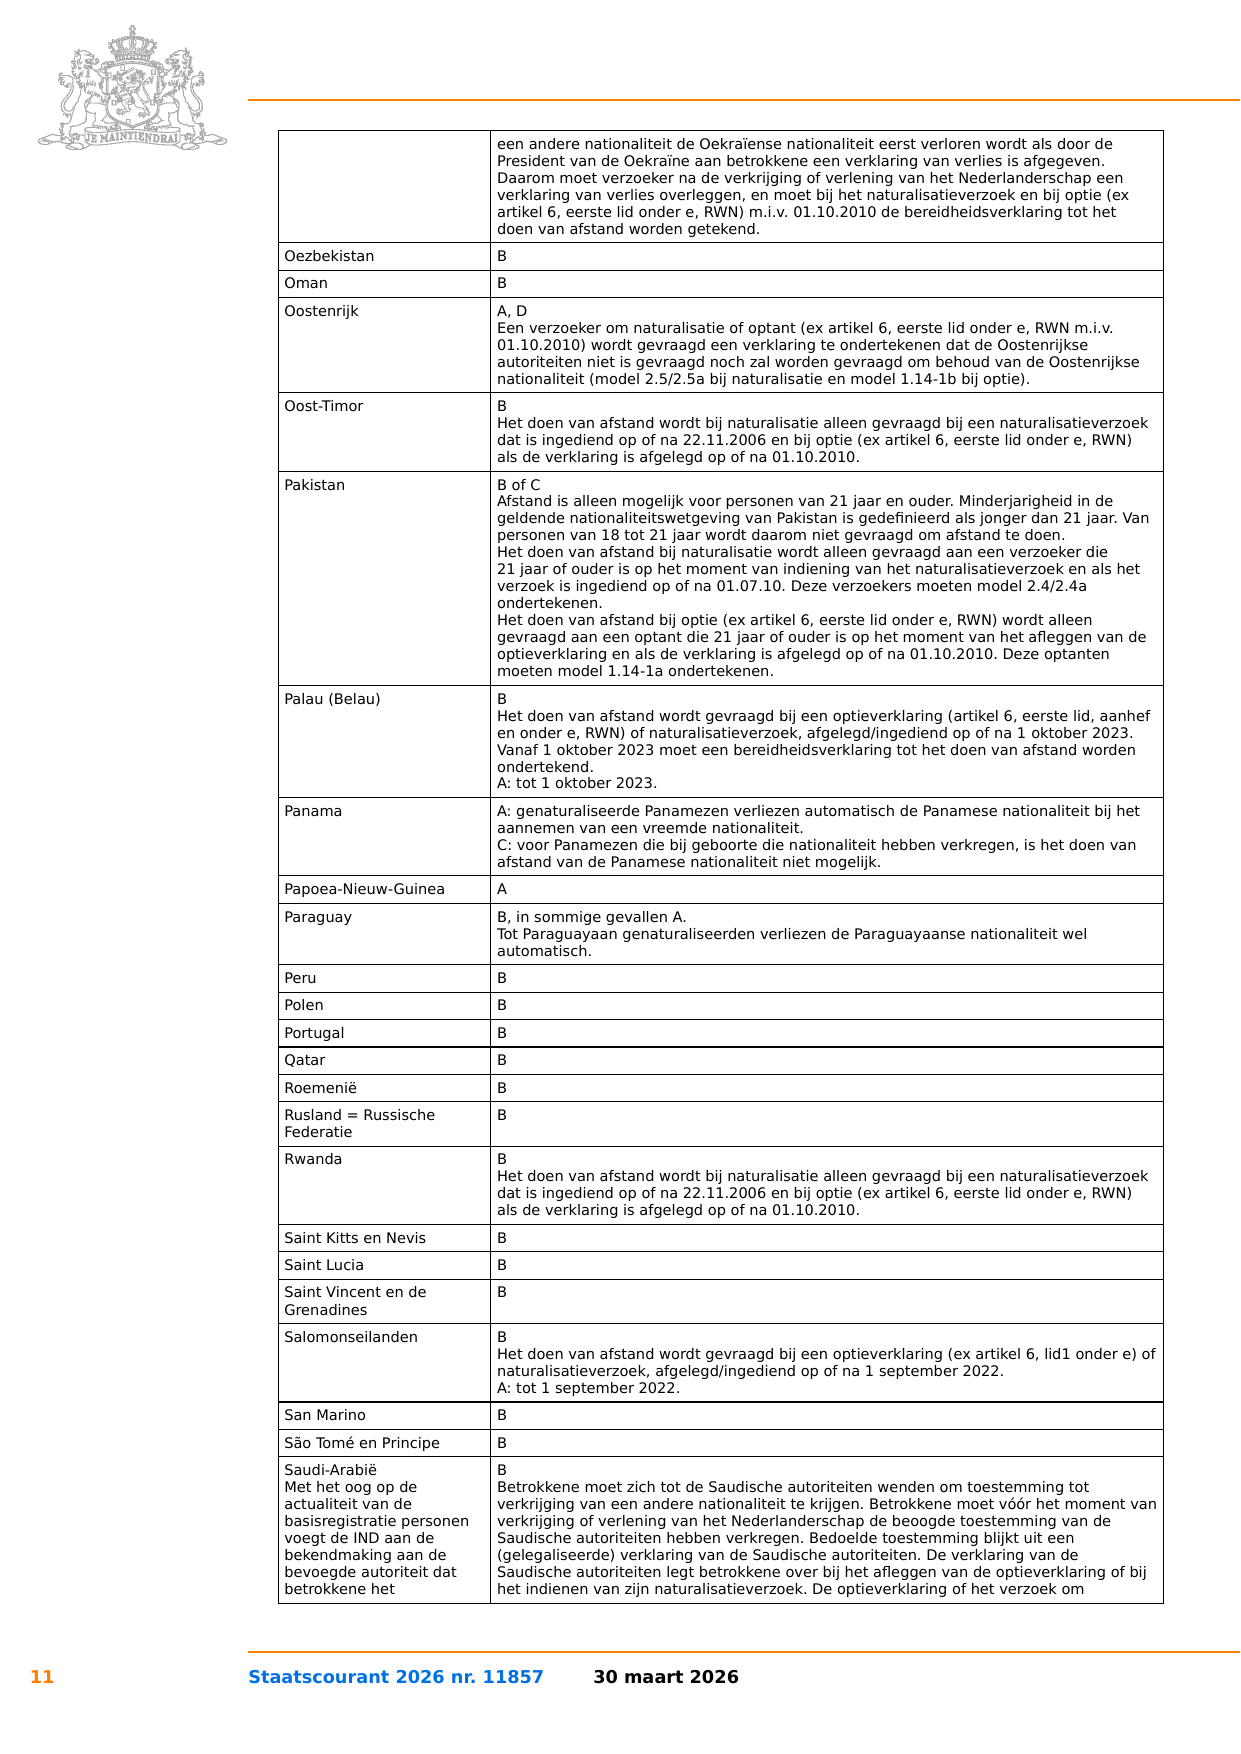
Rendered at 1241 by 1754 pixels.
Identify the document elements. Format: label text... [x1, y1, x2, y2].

table_cell Palau (Belau) [279, 686, 490, 797]
table_cell B [491, 1225, 1163, 1251]
table_cell Peru [279, 965, 490, 992]
table_cell Polen [279, 993, 490, 1019]
table_cell Saint Vincent en de Grenadines [279, 1280, 490, 1323]
table_cell B [491, 1280, 1163, 1323]
table_cell B [491, 1430, 1163, 1456]
table_cell B Het doen van afstand wordt gevraagd bij een optieverklaring (ex artikel 6, lid1 onder e) of naturalisatieverzoek, afgelegd/ingediend op of na 1 september 2022. A: tot 1 september 2022. [491, 1324, 1163, 1401]
table_cell B of C Afstand is alleen mogelijk voor personen van 21 jaar en ouder. Minderjarigheid in de geldende nationaliteitswetgeving van Pakistan is gedefinieerd als jonger dan 21 jaar. Van personen van 18 tot 21 jaar wordt daarom niet gevraagd om afstand te doen. Het doen van afstand bij naturalisatie wordt alleen gevraagd aan een verzoeker die 21 jaar of ouder is op het moment van indiening van het naturalisatieverzoek en als het verzoek is ingediend op of na 01.07.10. Deze verzoekers moeten model 2.4/2.4a ondertekenen. Het doen van afstand bij optie (ex artikel 6, eerste lid onder e, RWN) wordt alleen gevraagd aan een optant die 21 jaar of ouder is op het moment van het afleggen van de optieverklaring en als de verklaring is afgelegd op of na 01.10.2010. Deze optanten moeten model 1.14-1a ondertekenen. [491, 472, 1163, 685]
table_cell Paraguay [279, 904, 490, 964]
table_cell Portugal [279, 1020, 490, 1046]
table_cell Panama [279, 798, 490, 875]
table_cell Oostenrijk [279, 298, 490, 392]
table_cell A, D Een verzoeker om naturalisatie of optant (ex artikel 6, eerste lid onder e, RWN m.i.v. 01.10.2010) wordt gevraagd een verklaring te ondertekenen dat de Oostenrijkse autoriteiten niet is gevraagd noch zal worden gevraagd om behoud van de Oostenrijkse nationaliteit (model 2.5/2.5a bij naturalisatie en model 1.14-1b bij optie). [491, 298, 1163, 392]
table_cell Saint Kitts en Nevis [279, 1225, 490, 1251]
table_cell B [491, 1048, 1163, 1074]
table_cell Qatar [279, 1048, 490, 1074]
table_cell B Het doen van afstand wordt bij naturalisatie alleen gevraagd bij een naturalisatieverzoek dat is ingediend op of na 22.11.2006 en bij optie (ex artikel 6, eerste lid onder e, RWN) als de verklaring is afgelegd op of na 01.10.2010. [491, 1147, 1163, 1224]
table_cell B [491, 271, 1163, 297]
table_cell Oezbekistan [279, 243, 490, 269]
table_cell Saudi-Arabië Met het oog op de actualiteit van de basisregistratie personen voegt de IND aan de bekendmaking aan de bevoegde autoriteit dat betrokkene het [279, 1457, 490, 1602]
table_cell B [491, 965, 1163, 992]
table_cell B Het doen van afstand wordt gevraagd bij een optieverklaring (artikel 6, eerste lid, aanhef en onder e, RWN) of naturalisatieverzoek, afgelegd/ingediend op of na 1 oktober 2023. Vanaf 1 oktober 2023 moet een bereidheidsverklaring tot het doen van afstand worden ondertekend. A: tot 1 oktober 2023. [491, 686, 1163, 797]
table_cell São Tomé en Principe [279, 1430, 490, 1456]
table_cell Rusland = Russische Federatie [279, 1102, 490, 1146]
table_cell Roemenië [279, 1075, 490, 1101]
table_cell [279, 131, 490, 242]
picture [38, 25, 227, 150]
table_cell Oost-Timor [279, 393, 490, 471]
table_cell B [491, 243, 1163, 269]
table_cell A [491, 876, 1163, 903]
table_cell Pakistan [279, 472, 490, 685]
table_cell San Marino [279, 1403, 490, 1429]
table_cell een andere nationaliteit de Oekraïense nationaliteit eerst verloren wordt als door de President van de Oekraïne aan betrokkene een verklaring van verlies is afgegeven. Daarom moet verzoeker na de verkrijging of verlening van het Nederlanderschap een verklaring van verlies overleggen, en moet bij het naturalisatieverzoek en bij optie (ex artikel 6, eerste lid onder e, RWN) m.i.v. 01.10.2010 de bereidheidsverklaring tot het doen van afstand worden getekend. [491, 131, 1163, 242]
table_cell B [491, 1403, 1163, 1429]
table_cell Saint Lucia [279, 1252, 490, 1279]
table_cell Papoea-Nieuw-Guinea [279, 876, 490, 903]
table_cell B Het doen van afstand wordt bij naturalisatie alleen gevraagd bij een naturalisatieverzoek dat is ingediend op of na 22.11.2006 en bij optie (ex artikel 6, eerste lid onder e, RWN) als de verklaring is afgelegd op of na 01.10.2010. [491, 393, 1163, 471]
table_cell B [491, 1020, 1163, 1046]
table_cell B [491, 1252, 1163, 1279]
table_cell B, in sommige gevallen A. Tot Paraguayaan genaturaliseerden verliezen de Paraguayaanse nationaliteit wel automatisch. [491, 904, 1163, 964]
table_cell Oman [279, 271, 490, 297]
table_cell Rwanda [279, 1147, 490, 1224]
table_cell A: genaturaliseerde Panamezen verliezen automatisch de Panamese nationaliteit bij het aannemen van een vreemde nationaliteit. C: voor Panamezen die bij geboorte die nationaliteit hebben verkregen, is het doen van afstand van de Panamese nationaliteit niet mogelijk. [491, 798, 1163, 875]
table_cell B Betrokkene moet zich tot de Saudische autoriteiten wenden om toestemming tot verkrijging van een andere nationaliteit te krijgen. Betrokkene moet vóór het moment van verkrijging of verlening van het Nederlanderschap de beoogde toestemming van de Saudische autoriteiten hebben verkregen. Bedoelde toestemming blijkt uit een (gelegaliseerde) verklaring van de Saudische autoriteiten. De verklaring van de Saudische autoriteiten legt betrokkene over bij het afleggen van de optieverklaring of bij het indienen van zijn naturalisatieverzoek. De optieverklaring of het verzoek om [491, 1457, 1163, 1602]
table_cell Salomonseilanden [279, 1324, 490, 1401]
table_cell B [491, 1075, 1163, 1101]
table_cell B [491, 993, 1163, 1019]
table_cell B [491, 1102, 1163, 1146]
